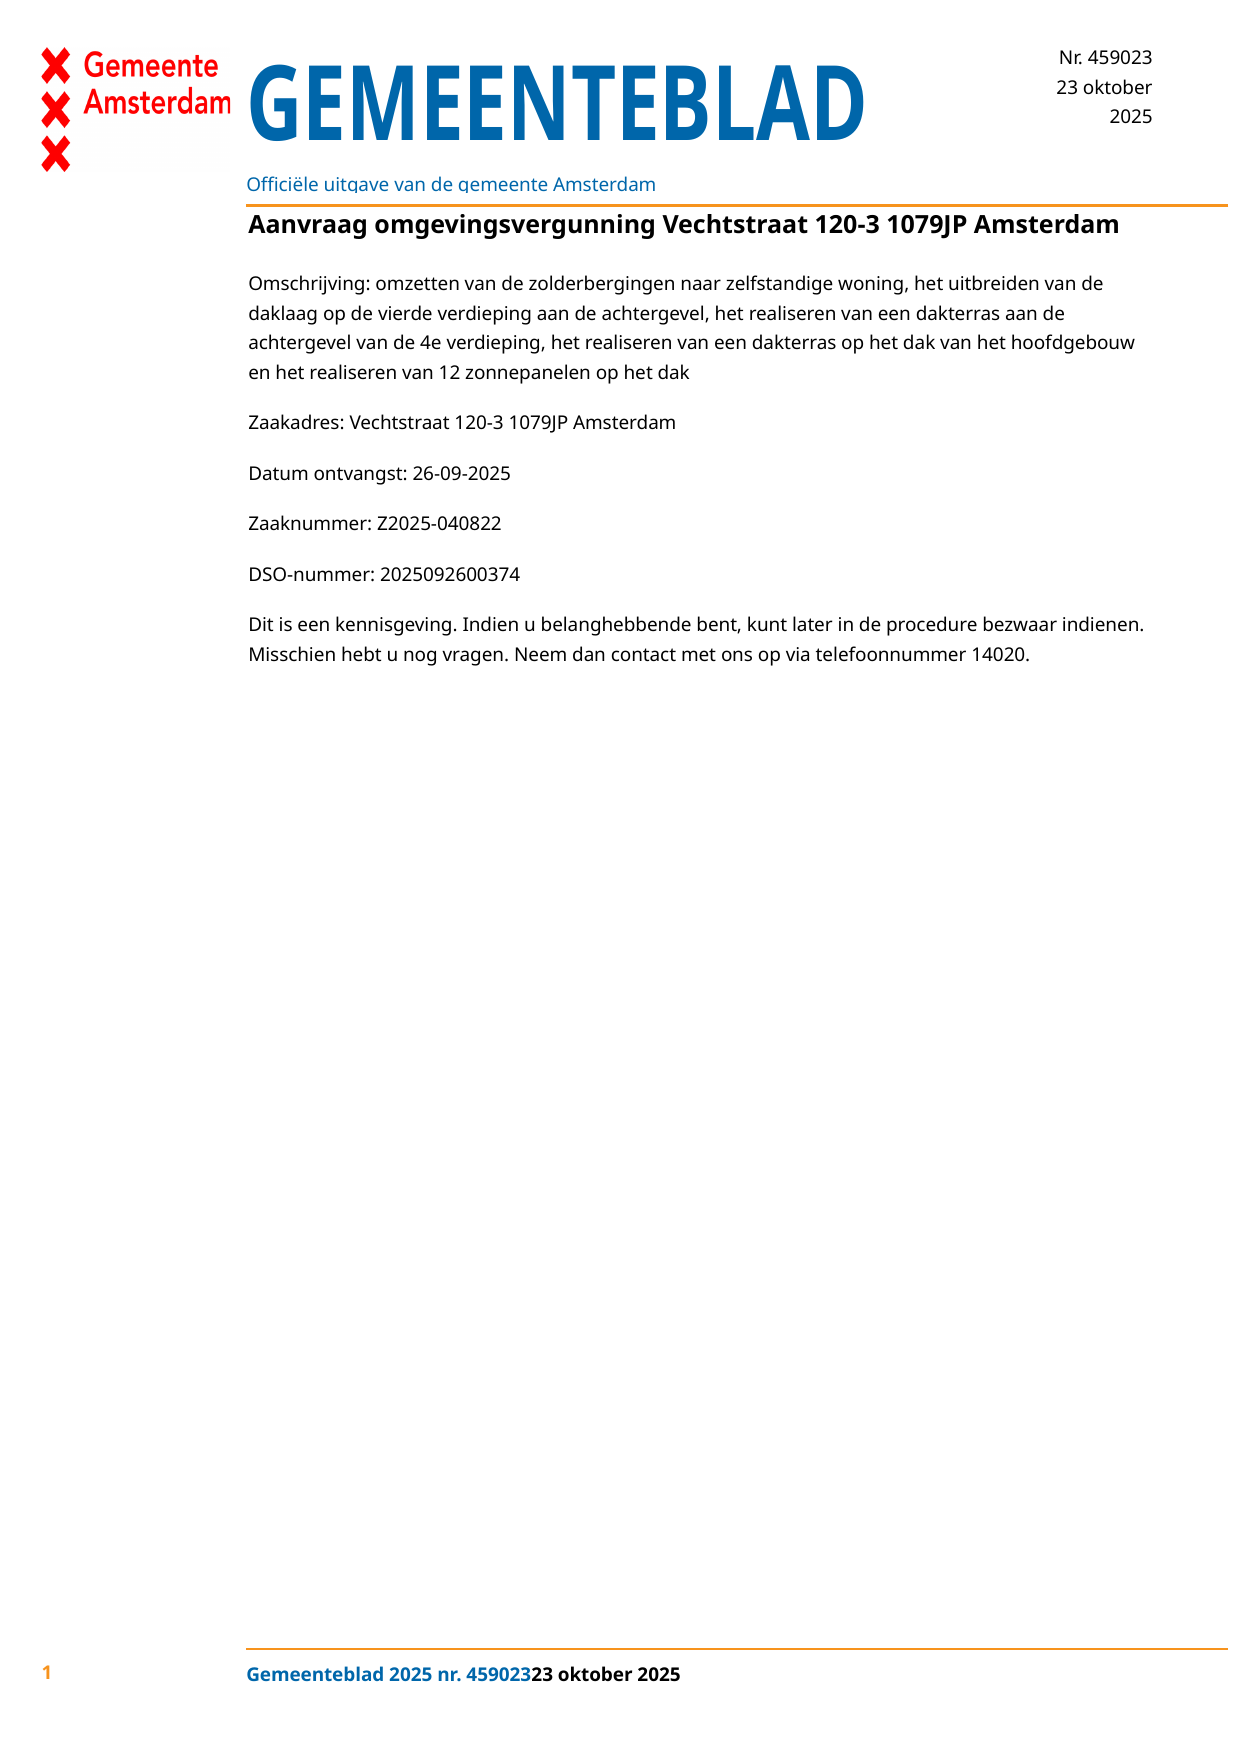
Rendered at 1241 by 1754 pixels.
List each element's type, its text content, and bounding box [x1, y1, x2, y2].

text DSO-nummer: 2025092600374 [248, 561, 1152, 586]
text Zaakadres: Vechtstraat 120-3 1079JP Amsterdam [248, 409, 1152, 435]
text Datum ontvangst: 26-09-2025 [248, 460, 1152, 486]
text Zaaknummer: Z2025-040822 [248, 510, 1152, 536]
text Dit is een kennisgeving. Indien u belanghebbende bent, kunt later in de procedure bezwaar indienen. Misschien hebt u nog vragen. Neem dan contact met ons op via telefoonnummer 14020. [248, 611, 1152, 666]
text Omschrijving: omzetten van de zolderbergingen naar zelfstandige woning, het uitbreiden van de daklaag op de vierde verdieping aan de achtergevel, het realiseren van een dakterras aan de achtergevel van de 4e verdieping, het realiseren van een dakterras op het dak van het hoofdgebouw en het realiseren van 12 zonnepanelen op het dak [248, 270, 1152, 385]
picture [41, 47, 231, 172]
text Aanvraag omgevingsvergunning Vechtstraat 120-3 1079JP Amsterdam [248, 207, 1152, 241]
